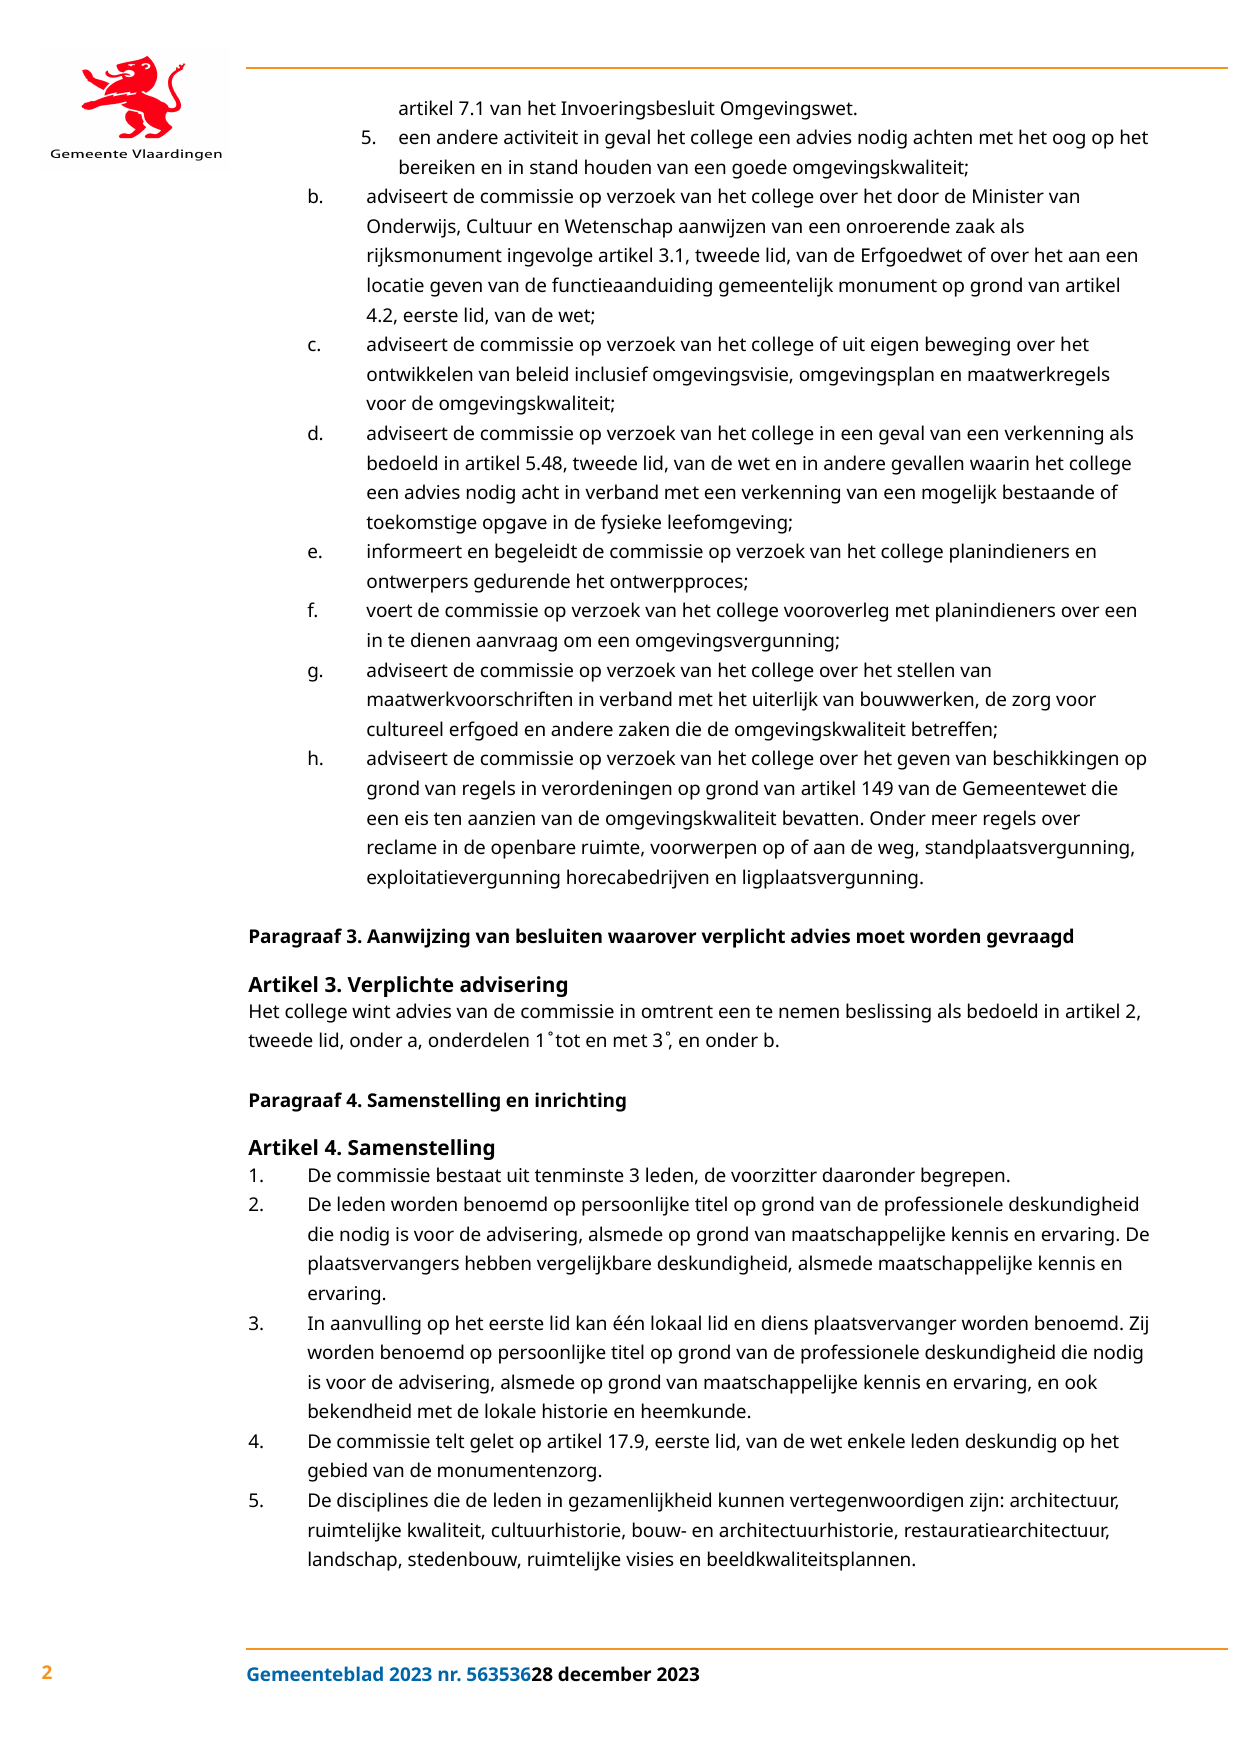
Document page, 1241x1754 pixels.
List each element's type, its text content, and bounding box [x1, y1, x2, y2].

list De commissie bestaat uit tenminste 3 leden, de voorzitter daaronder begrepen. [248, 1162, 1152, 1188]
list De commissie telt gelet op artikel 17.9, eerste lid, van de wet enkele leden deskundig op het gebied van de monumentenzorg. [248, 1428, 1152, 1483]
text Artikel 3. Verplichte advisering [248, 970, 1152, 998]
list adviseert de commissie op verzoek van het college of uit eigen beweging over het ontwikkelen van beleid inclusief omgevingsvisie, omgevingsplan en maatwerkregels voor de omgevingskwaliteit; [307, 331, 1152, 416]
list adviseert de commissie op verzoek van het college over het stellen van maatwerkvoorschriften in verband met het uiterlijk van bouwwerken, de zorg voor cultureel erfgoed en andere zaken die de omgevingskwaliteit betreffen; [307, 657, 1152, 742]
list De leden worden benoemd op persoonlijke titel op grond van de professionele deskundigheid die nodig is voor de advisering, alsmede op grond van maatschappelijke kennis en ervaring. De plaatsvervangers hebben vergelijkbare deskundigheid, alsmede maatschappelijke kennis en ervaring. [248, 1191, 1152, 1306]
list voert de commissie op verzoek van het college vooroverleg met planindieners over een in te dienen aanvraag om een omgevingsvergunning; [307, 598, 1152, 653]
list De disciplines die de leden in gezamenlijkheid kunnen vertegenwoordigen zijn: architectuur, ruimtelijke kwaliteit, cultuurhistorie, bouw- en architectuurhistorie, restauratiearchitectuur, landschap, stedenbouw, ruimtelijke visies en beeldkwaliteitsplannen. [248, 1487, 1152, 1572]
list In aanvulling op het eerste lid kan één lokaal lid en diens plaatsvervanger worden benoemd. Zij worden benoemd op persoonlijke titel op grond van de professionele deskundigheid die nodig is voor de advisering, alsmede op grond van maatschappelijke kennis en ervaring, en ook bekendheid met de lokale historie en heemkunde. [248, 1310, 1152, 1424]
picture [41, 47, 231, 172]
text Paragraaf 3. Aanwijzing van besluiten waarover verplicht advies moet worden gevraagd [248, 923, 1152, 949]
text Paragraaf 4. Samenstelling en inrichting [248, 1087, 1152, 1113]
text Artikel 4. Samenstelling [248, 1133, 1152, 1162]
list adviseert de commissie op verzoek van het college in een geval van een verkenning als bedoeld in artikel 5.48, tweede lid, van de wet en in andere gevallen waarin het college een advies nodig acht in verband met een verkenning van een mogelijk bestaande of toekomstige opgave in de fysieke leefomgeving; [307, 420, 1152, 535]
text Het college wint advies van de commissie in omtrent een te nemen beslissing als bedoeld in artikel 2, tweede lid, onder a, onderdelen 1 ̊ tot en met 3 ̊, en onder b. [248, 998, 1152, 1053]
list adviseert de commissie op verzoek van het college over het geven van beschikkingen op grond van regels in verordeningen op grond van artikel 149 van de Gemeentewet die een eis ten aanzien van de omgevingskwaliteit bevatten. Onder meer regels over reclame in de openbare ruimte, voorwerpen op of aan de weg, standplaatsvergunning, exploitatievergunning horecabedrijven en ligplaatsvergunning. [307, 746, 1152, 890]
list informeert en begeleidt de commissie op verzoek van het college planindieners en ontwerpers gedurende het ontwerpproces; [307, 538, 1152, 594]
list artikel 7.1 van het Invoeringsbesluit Omgevingswet. [361, 95, 1152, 121]
list adviseert de commissie op verzoek van het college over het door de Minister van Onderwijs, Cultuur en Wetenschap aanwijzen van een onroerende zaak als rijksmonument ingevolge artikel 3.1, tweede lid, van de Erfgoedwet of over het aan een locatie geven van de functieaanduiding gemeentelijk monument op grond van artikel 4.2, eerste lid, van de wet; [307, 183, 1152, 328]
list een andere activiteit in geval het college een advies nodig achten met het oog op het bereiken en in stand houden van een goede omgevingskwaliteit; [361, 124, 1152, 180]
